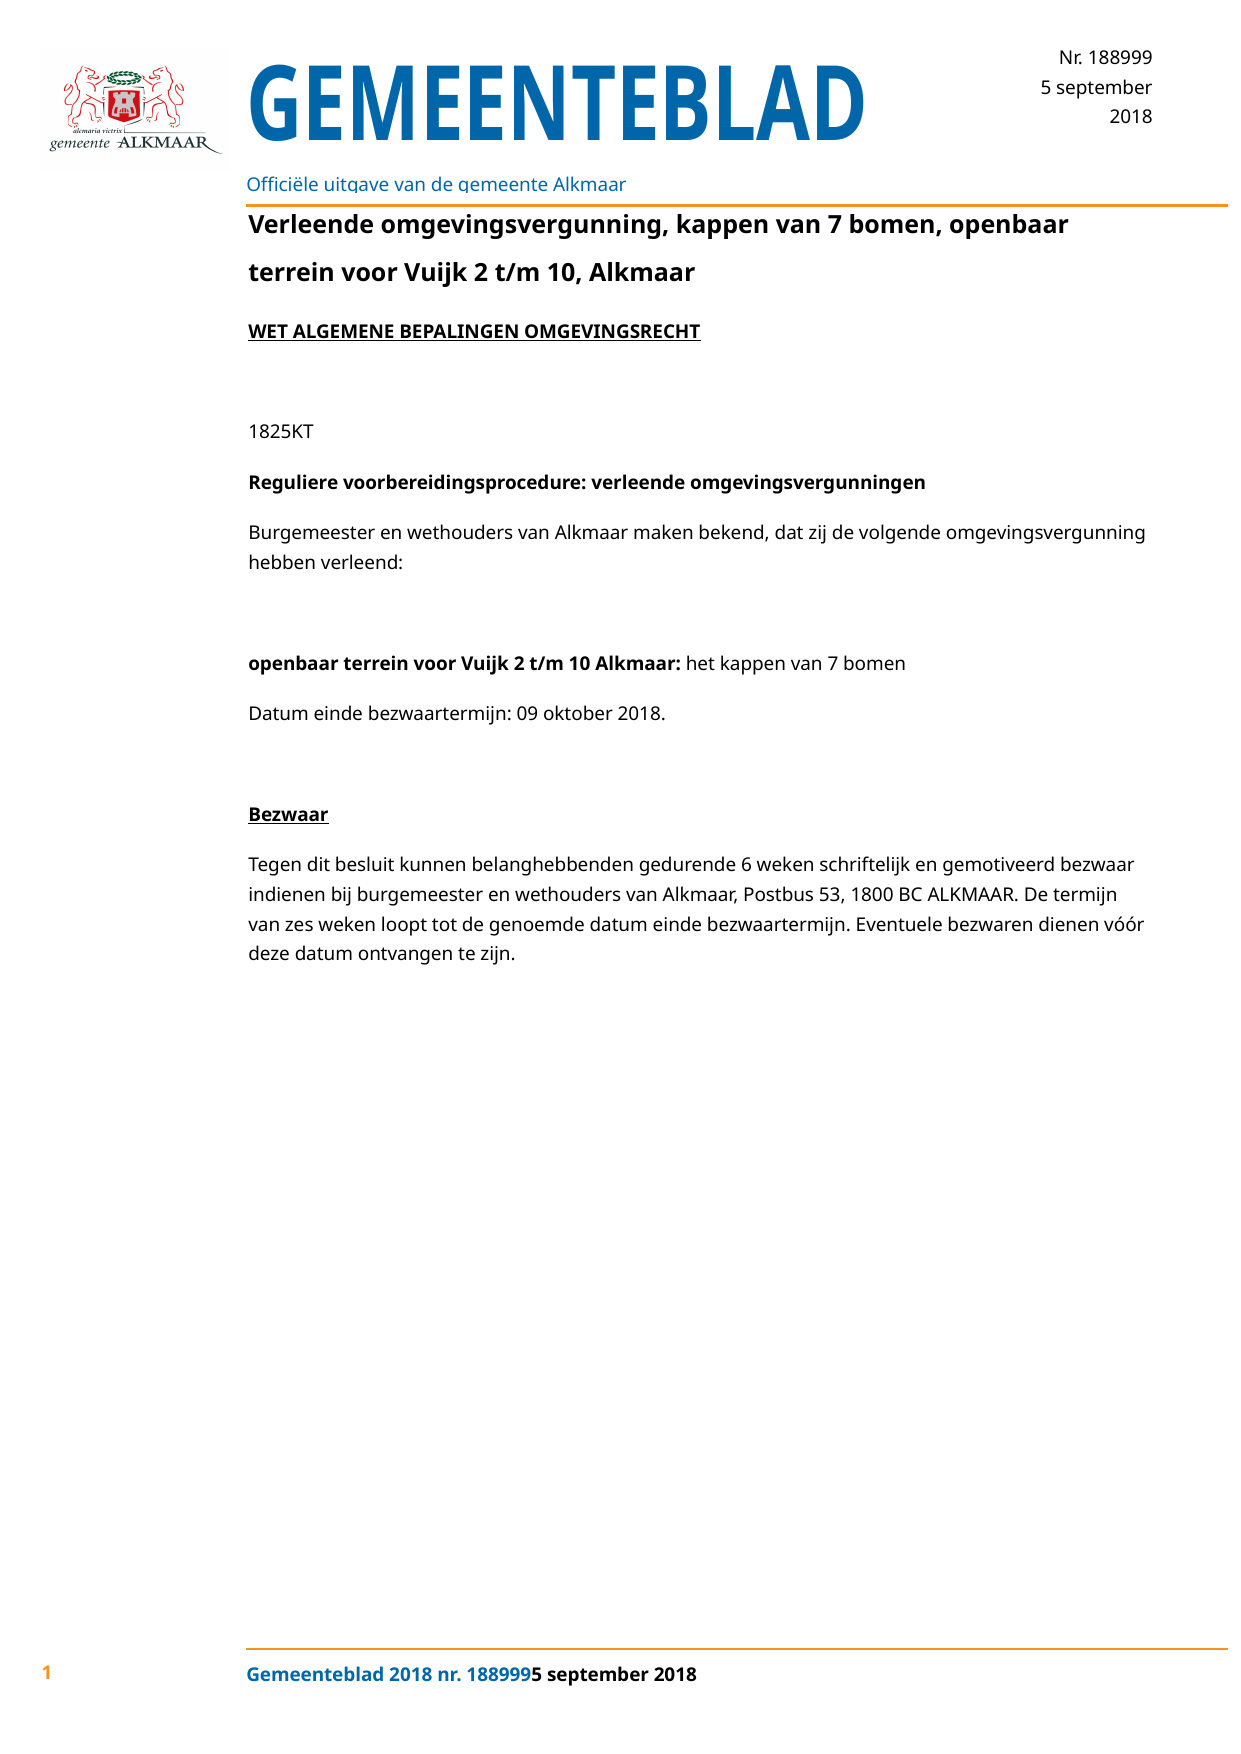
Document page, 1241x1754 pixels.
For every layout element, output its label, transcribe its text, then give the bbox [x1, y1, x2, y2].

text 1825KT [248, 419, 1152, 444]
text openbaar terrein voor Vuijk 2 t/m 10 Alkmaar: het kappen van 7 bomen [248, 650, 1152, 676]
text Burgemeester en wethouders van Alkmaar maken bekend, dat zij de volgende omgevingsvergunning hebben verleend: [248, 519, 1152, 575]
text Tegen dit besluit kunnen belanghebbenden gedurende 6 weken schriftelijk en gemotiveerd bezwaar indienen bij burgemeester en wethouders van Alkmaar, Postbus 53, 1800 BC ALKMAAR. De termijn van zes weken loopt tot de genoemde datum einde bezwaartermijn. Eventuele bezwaren dienen vóór deze datum ontvangen te zijn. [248, 852, 1152, 966]
text Verleende omgevingsvergunning, kappen van 7 bomen, openbaar terrein voor Vuijk 2 t/m 10, Alkmaar [248, 207, 1152, 288]
text Reguliere voorbereidingsprocedure: verleende omgevingsvergunningen [248, 469, 1152, 495]
picture [41, 47, 231, 172]
text Bezwaar [248, 801, 1152, 827]
text WET ALGEMENE BEPALINGEN OMGEVINGSRECHT [248, 318, 1152, 344]
text Datum einde bezwaartermijn: 09 oktober 2018. [248, 700, 1152, 726]
